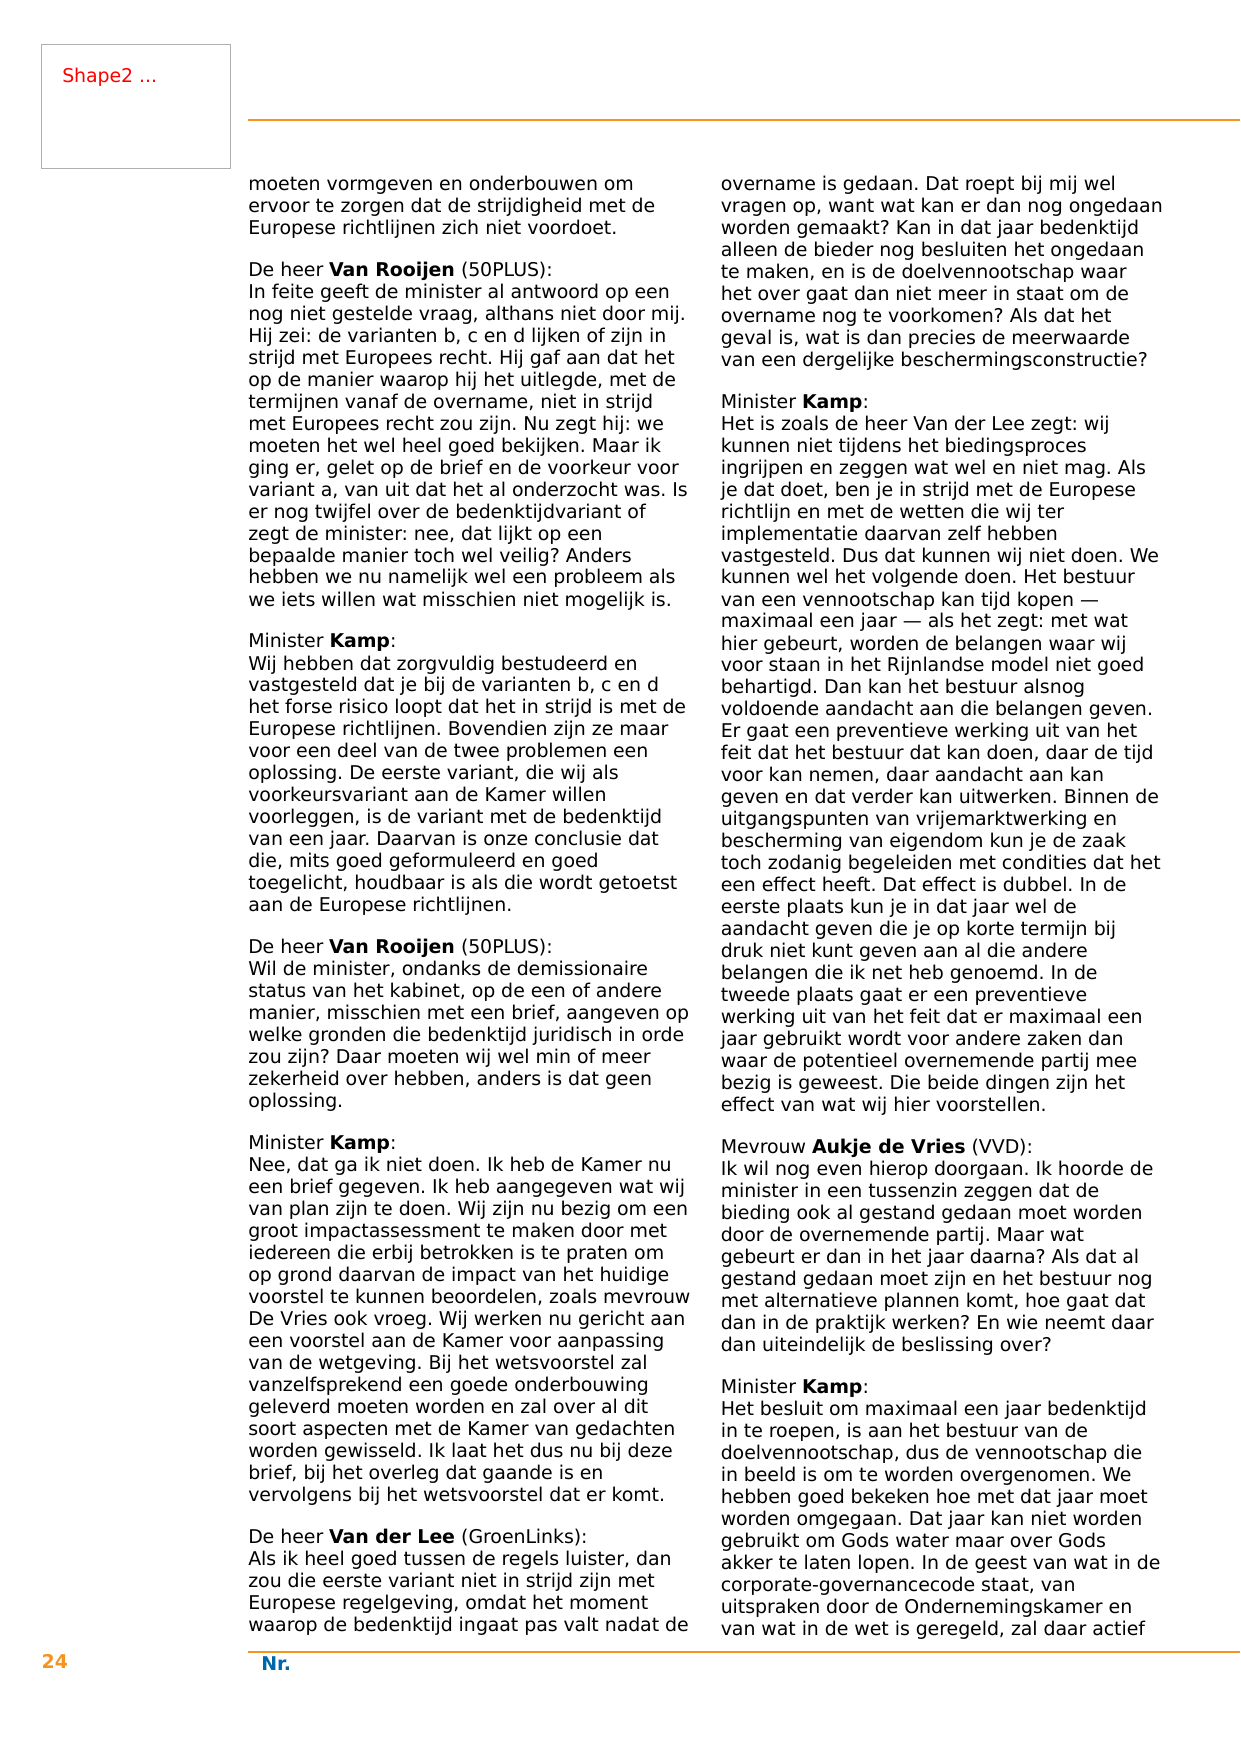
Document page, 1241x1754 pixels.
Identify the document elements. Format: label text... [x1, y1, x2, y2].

text Mevrouw Aukje de Vries (VVD): [721, 1136, 1163, 1158]
text Als ik heel goed tussen de regels luister, dan zou die eerste variant niet in strijd zijn met Europese regelgeving, omdat het moment waarop de bedenktijd ingaat pas valt nadat de [248, 1548, 691, 1636]
text De heer Van Rooijen (50PLUS): [248, 936, 691, 958]
text Minister Kamp: [248, 1132, 691, 1154]
text overname is gedaan. Dat roept bij mij wel vragen op, want wat kan er dan nog ongedaan worden gemaakt? Kan in dat jaar bedenktijd alleen de bieder nog besluiten het ongedaan te maken, en is de doelvennootschap waar het over gaat dan niet meer in staat om de overname nog te voorkomen? Als dat het geval is, wat is dan precies de meerwaarde van een dergelijke beschermingsconstructie? [721, 173, 1163, 371]
text Minister Kamp: [721, 391, 1163, 413]
text Het besluit om maximaal een jaar bedenktijd in te roepen, is aan het bestuur van de doelvennootschap, dus de vennootschap die in beeld is om te worden overgenomen. We hebben goed bekeken hoe met dat jaar moet worden omgegaan. Dat jaar kan niet worden gebruikt om Gods water maar over Gods akker te laten lopen. In de geest van wat in de corporate-governancecode staat, van uitspraken door de Ondernemingskamer en van wat in de wet is geregeld, zal daar actief [721, 1398, 1163, 1639]
text Minister Kamp: [248, 630, 691, 652]
text Minister Kamp: [721, 1376, 1163, 1398]
text Ik wil nog even hierop doorgaan. Ik hoorde de minister in een tussenzin zeggen dat de bieding ook al gestand gedaan moet worden door de overnemende partij. Maar wat gebeurt er dan in het jaar daarna? Als dat al gestand gedaan moet zijn en het bestuur nog met alternatieve plannen komt, hoe gaat dat dan in de praktijk werken? En wie neemt daar dan uiteindelijk de beslissing over? [721, 1158, 1163, 1356]
text moeten vormgeven en onderbouwen om ervoor te zorgen dat de strijdigheid met de Europese richtlijnen zich niet voordoet. [248, 173, 691, 239]
text Nee, dat ga ik niet doen. Ik heb de Kamer nu een brief gegeven. Ik heb aangegeven wat wij van plan zijn te doen. Wij zijn nu bezig om een groot impactassessment te maken door met iedereen die erbij betrokken is te praten om op grond daarvan de impact van het huidige voorstel te kunnen beoordelen, zoals mevrouw De Vries ook vroeg. Wij werken nu gericht aan een voorstel aan de Kamer voor aanpassing van de wetgeving. Bij het wetsvoorstel zal vanzelfsprekend een goede onderbouwing geleverd moeten worden en zal over al dit soort aspecten met de Kamer van gedachten worden gewisseld. Ik laat het dus nu bij deze brief, bij het overleg dat gaande is en vervolgens bij het wetsvoorstel dat er komt. [248, 1154, 691, 1506]
text De heer Van der Lee (GroenLinks): [248, 1526, 691, 1548]
text In feite geeft de minister al antwoord op een nog niet gestelde vraag, althans niet door mij. Hij zei: de varianten b, c en d lijken of zijn in strijd met Europees recht. Hij gaf aan dat het op de manier waarop hij het uitlegde, met de termijnen vanaf de overname, niet in strijd met Europees recht zou zijn. Nu zegt hij: we moeten het wel heel goed bekijken. Maar ik ging er, gelet op de brief en de voorkeur voor variant a, van uit dat het al onderzocht was. Is er nog twijfel over de bedenktijdvariant of zegt de minister: nee, dat lijkt op een bepaalde manier toch wel veilig? Anders hebben we nu namelijk wel een probleem als we iets willen wat misschien niet mogelijk is. [248, 281, 691, 610]
text De heer Van Rooijen (50PLUS): [248, 259, 691, 281]
text Wij hebben dat zorgvuldig bestudeerd en vastgesteld dat je bij de varianten b, c en d het forse risico loopt dat het in strijd is met de Europese richtlijnen. Bovendien zijn ze maar voor een deel van de twee problemen een oplossing. De eerste variant, die wij als voorkeursvariant aan de Kamer willen voorleggen, is de variant met de bedenktijd van een jaar. Daarvan is onze conclusie dat die, mits goed geformuleerd en goed toegelicht, houdbaar is als die wordt getoetst aan de Europese richtlijnen. [248, 652, 691, 916]
text Wil de minister, ondanks de demissionaire status van het kabinet, op de een of andere manier, misschien met een brief, aangeven op welke gronden die bedenktijd juridisch in orde zou zijn? Daar moeten wij wel min of meer zekerheid over hebben, anders is dat geen oplossing. [248, 958, 691, 1112]
text Het is zoals de heer Van der Lee zegt: wij kunnen niet tijdens het biedingsproces ingrijpen en zeggen wat wel en niet mag. Als je dat doet, ben je in strijd met de Europese richtlijn en met de wetten die wij ter implementatie daarvan zelf hebben vastgesteld. Dus dat kunnen wij niet doen. We kunnen wel het volgende doen. Het bestuur van een vennootschap kan tijd kopen — maximaal een jaar — als het zegt: met wat hier gebeurt, worden de belangen waar wij voor staan in het Rijnlandse model niet goed behartigd. Dan kan het bestuur alsnog voldoende aandacht aan die belangen geven. Er gaat een preventieve werking uit van het feit dat het bestuur dat kan doen, daar de tijd voor kan nemen, daar aandacht aan kan geven en dat verder kan uitwerken. Binnen de uitgangspunten van vrijemarktwerking en bescherming van eigendom kun je de zaak toch zodanig begeleiden met condities dat het een effect heeft. Dat effect is dubbel. In de eerste plaats kun je in dat jaar wel de aandacht geven die je op korte termijn bij druk niet kunt geven aan al die andere belangen die ik net heb genoemd. In de tweede plaats gaat er een preventieve werking uit van het feit dat er maximaal een jaar gebruikt wordt voor andere zaken dan waar de potentieel overnemende partij mee bezig is geweest. Die beide dingen zijn het effect van wat wij hier voorstellen. [721, 413, 1163, 1116]
